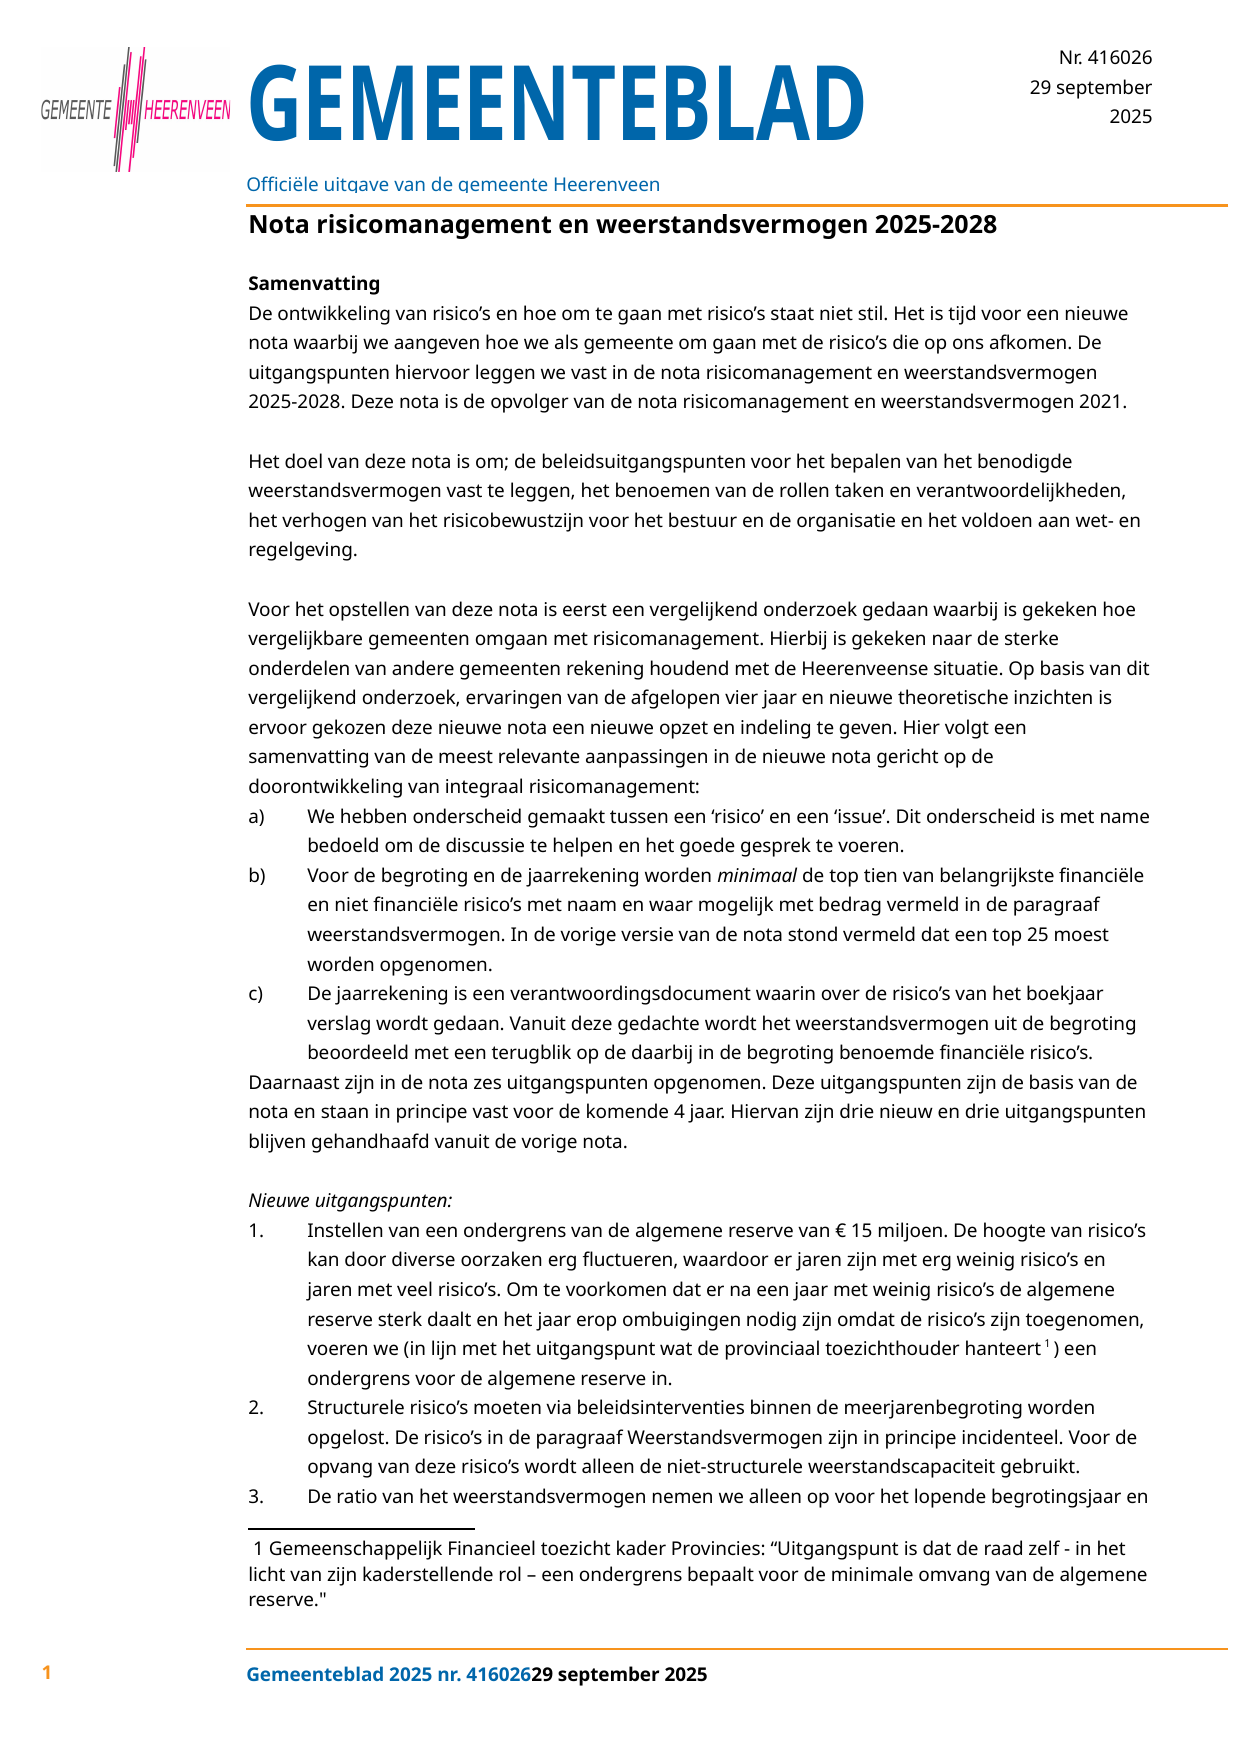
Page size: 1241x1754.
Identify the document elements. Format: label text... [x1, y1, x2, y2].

text Nieuwe uitgangspunten: [248, 1187, 1152, 1213]
list Structurele risico’s moeten via beleidsinterventies binnen de meerjarenbegroting worden opgelost. De risico’s in de paragraaf Weerstandsvermogen zijn in principe incidenteel. Voor de opvang van deze risico’s wordt alleen de niet-structurele weerstandscapaciteit gebruikt. [248, 1394, 1152, 1479]
list Instellen van een ondergrens van de algemene reserve van € 15 miljoen. De hoogte van risico’s kan door diverse oorzaken erg fluctueren, waardoor er jaren zijn met erg weinig risico’s en jaren met veel risico’s. Om te voorkomen dat er na een jaar met weinig risico’s de algemene reserve sterk daalt en het jaar erop ombuigingen nodig zijn omdat de risico’s zijn toegenomen, voeren we (in lijn met het uitgangspunt wat de provinciaal toezichthouder hanteert) een ondergrens voor de algemene reserve in. [248, 1217, 1152, 1391]
text De ontwikkeling van risico’s en hoe om te gaan met risico’s staat niet stil. Het is tijd voor een nieuwe nota waarbij we aangeven hoe we als gemeente om gaan met de risico’s die op ons afkomen. De uitgangspunten hiervoor leggen we vast in de nota risicomanagement en weerstandsvermogen 2025-2028. Deze nota is de opvolger van de nota risicomanagement en weerstandsvermogen 2021. [248, 300, 1152, 414]
list De ratio van het weerstandsvermogen nemen we alleen op voor het lopende begrotingsjaar en [248, 1483, 1152, 1509]
list Voor de begroting en de jaarrekening worden minimaal de top tien van belangrijkste financiële en niet financiële risico’s met naam en waar mogelijk met bedrag vermeld in de paragraaf weerstandsvermogen. In de vorige versie van de nota stond vermeld dat een top 25 moest worden opgenomen. [248, 862, 1152, 976]
text Daarnaast zijn in de nota zes uitgangspunten opgenomen. Deze uitgangspunten zijn de basis van de nota en staan in principe vast voor de komende 4 jaar. Hiervan zijn drie nieuw en drie uitgangspunten blijven gehandhaafd vanuit de vorige nota. [248, 1069, 1152, 1154]
list De jaarrekening is een verantwoordingsdocument waarin over de risico’s van het boekjaar verslag wordt gedaan. Vanuit deze gedachte wordt het weerstandsvermogen uit de begroting beoordeeld met een terugblik op de daarbij in de begroting benoemde financiële risico’s. [248, 980, 1152, 1065]
picture [41, 47, 231, 172]
list Gemeenschappelijk Financieel toezicht kader Provincies: “Uitgangspunt is dat de raad zelf - in het licht van zijn kaderstellende rol – een ondergrens bepaalt voor de minimale omvang van de algemene reserve." [248, 1535, 1152, 1612]
text Nota risicomanagement en weerstandsvermogen 2025-2028 [248, 207, 1152, 241]
list We hebben onderscheid gemaakt tussen een ‘risico’ en een ‘issue’. Dit onderscheid is met name bedoeld om de discussie te helpen en het goede gesprek te voeren. [248, 803, 1152, 858]
text Samenvatting [248, 270, 1152, 296]
text Het doel van deze nota is om; de beleidsuitgangspunten voor het bepalen van het benodigde weerstandsvermogen vast te leggen, het benoemen van de rollen taken en verantwoordelijkheden, het verhogen van het risicobewustzijn voor het bestuur en de organisatie en het voldoen aan wet- en regelgeving. [248, 448, 1152, 562]
text Voor het opstellen van deze nota is eerst een vergelijkend onderzoek gedaan waarbij is gekeken hoe vergelijkbare gemeenten omgaan met risicomanagement. Hierbij is gekeken naar de sterke onderdelen van andere gemeenten rekening houdend met de Heerenveense situatie. Op basis van dit vergelijkend onderzoek, ervaringen van de afgelopen vier jaar en nieuwe theoretische inzichten is ervoor gekozen deze nieuwe nota een nieuwe opzet en indeling te geven. Hier volgt een samenvatting van de meest relevante aanpassingen in de nieuwe nota gericht op de doorontwikkeling van integraal risicomanagement: [248, 596, 1152, 799]
